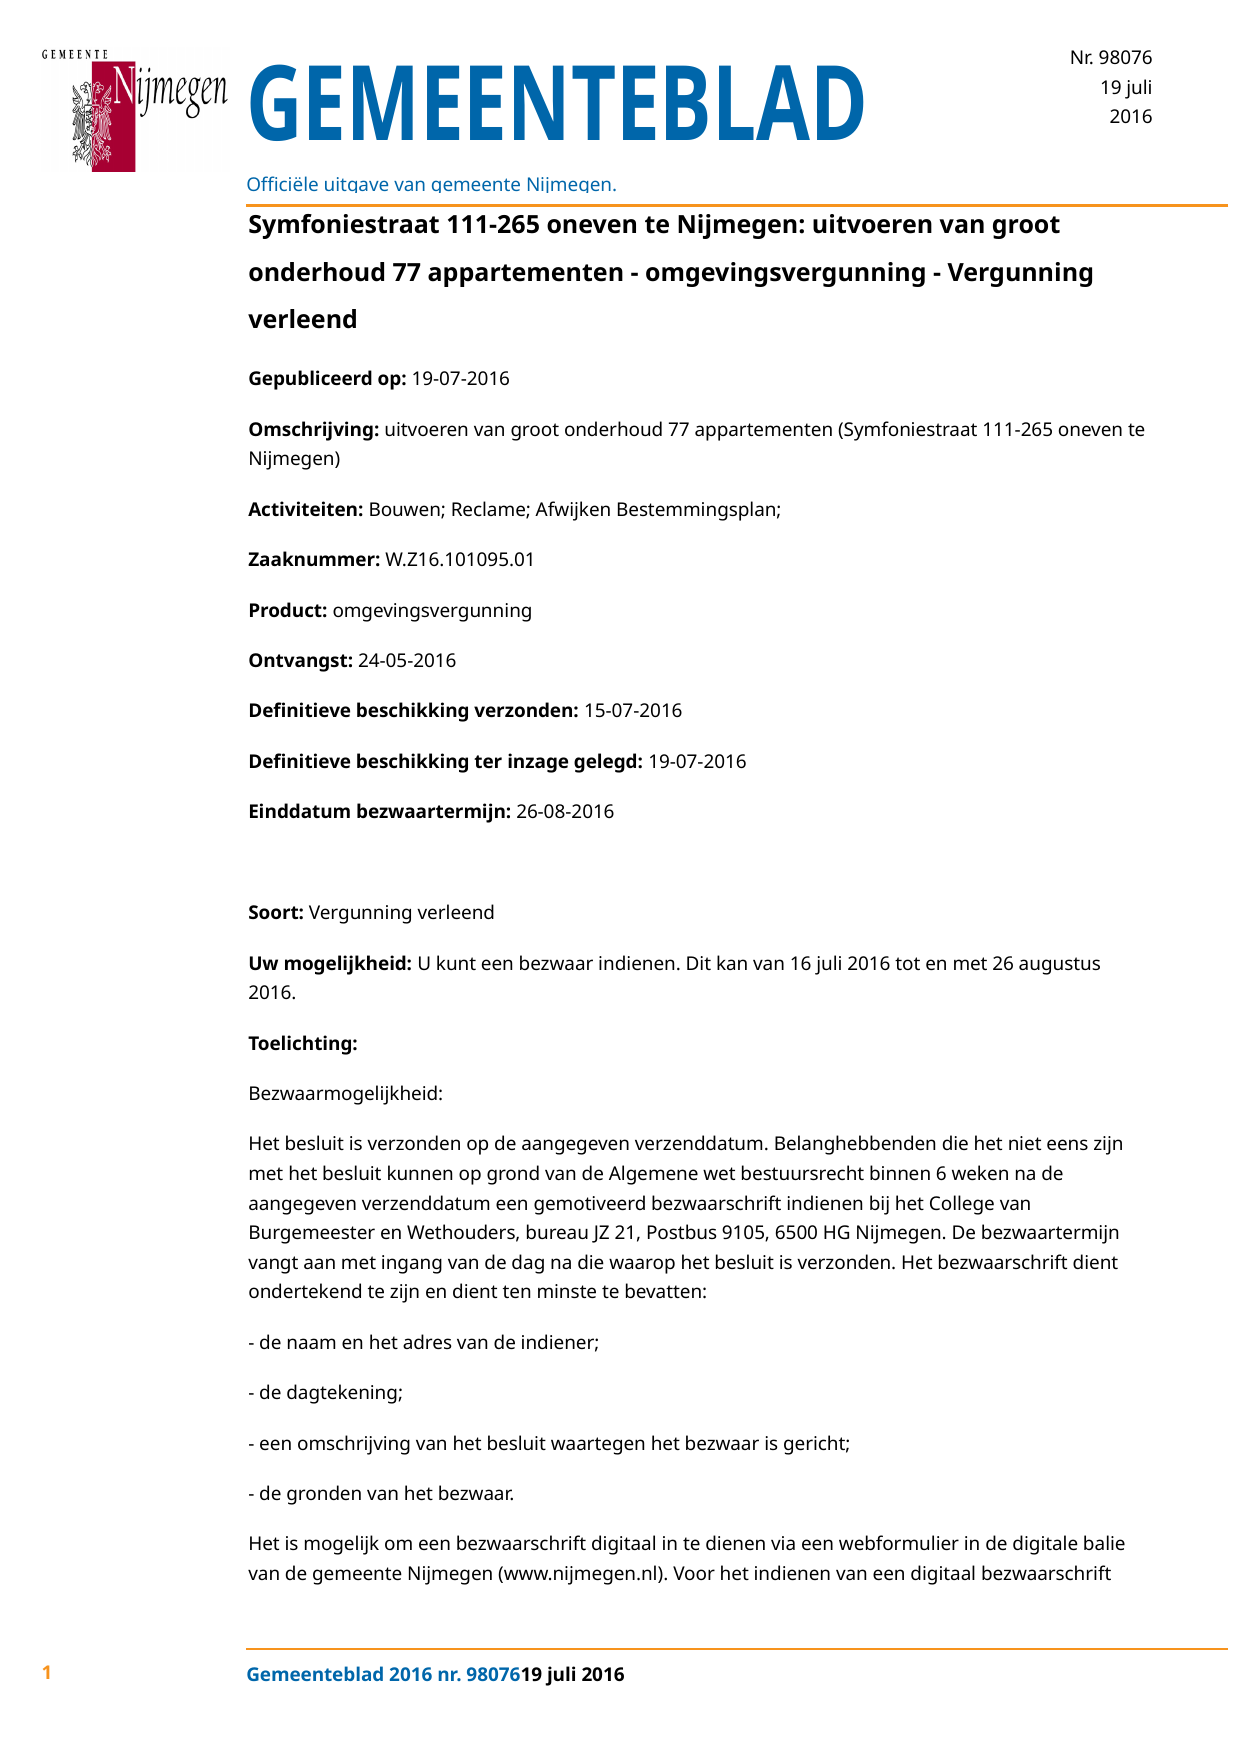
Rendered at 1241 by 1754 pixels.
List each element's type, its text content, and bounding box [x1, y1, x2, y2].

text Het is mogelijk om een bezwaarschrift digitaal in te dienen via een webformulier in de digitale balie van de gemeente Nijmegen (www.nijmegen.nl). Voor het indienen van een digitaal bezwaarschrift [248, 1531, 1152, 1586]
text Soort: Vergunning verleend [248, 899, 1152, 925]
text Definitieve beschikking ter inzage gelegd: 19-07-2016 [248, 748, 1152, 774]
text - een omschrijving van het besluit waartegen het bezwaar is gericht; [248, 1430, 1152, 1455]
text Symfoniestraat 111-265 oneven te Nijmegen: uitvoeren van groot onderhoud 77 appartementen - omgevingsvergunning - Vergunning verleend [248, 207, 1152, 336]
text Uw mogelijkheid: U kunt een bezwaar indienen. Dit kan van 16 juli 2016 tot en met 26 augustus 2016. [248, 950, 1152, 1005]
text Activiteiten: Bouwen; Reclame; Afwijken Bestemmingsplan; [248, 496, 1152, 522]
text Bezwaarmogelijkheid: [248, 1080, 1152, 1106]
text Omschrijving: uitvoeren van groot onderhoud 77 appartementen (Symfoniestraat 111-265 oneven te Nijmegen) [248, 416, 1152, 471]
text Einddatum bezwaartermijn: 26-08-2016 [248, 798, 1152, 824]
text Toelichting: [248, 1030, 1152, 1055]
picture [41, 47, 231, 172]
text Ontvangst: 24-05-2016 [248, 647, 1152, 673]
text - de naam en het adres van de indiener; [248, 1329, 1152, 1354]
text Zaaknummer: W.Z16.101095.01 [248, 546, 1152, 572]
text Het besluit is verzonden op de aangegeven verzenddatum. Belanghebbenden die het niet eens zijn met het besluit kunnen op grond van de Algemene wet bestuursrecht binnen 6 weken na de aangegeven verzenddatum een gemotiveerd bezwaarschrift indienen bij het College van Burgemeester en Wethouders, bureau JZ 21, Postbus 9105, 6500 HG Nijmegen. De bezwaartermijn vangt aan met ingang van de dag na die waarop het besluit is verzonden. Het bezwaarschrift dient ondertekend te zijn en dient ten minste te bevatten: [248, 1131, 1152, 1304]
text - de gronden van het bezwaar. [248, 1480, 1152, 1506]
text - de dagtekening; [248, 1379, 1152, 1405]
text Product: omgevingsvergunning [248, 597, 1152, 622]
text Gepubliceerd op: 19-07-2016 [248, 366, 1152, 391]
text Definitieve beschikking verzonden: 15-07-2016 [248, 698, 1152, 723]
